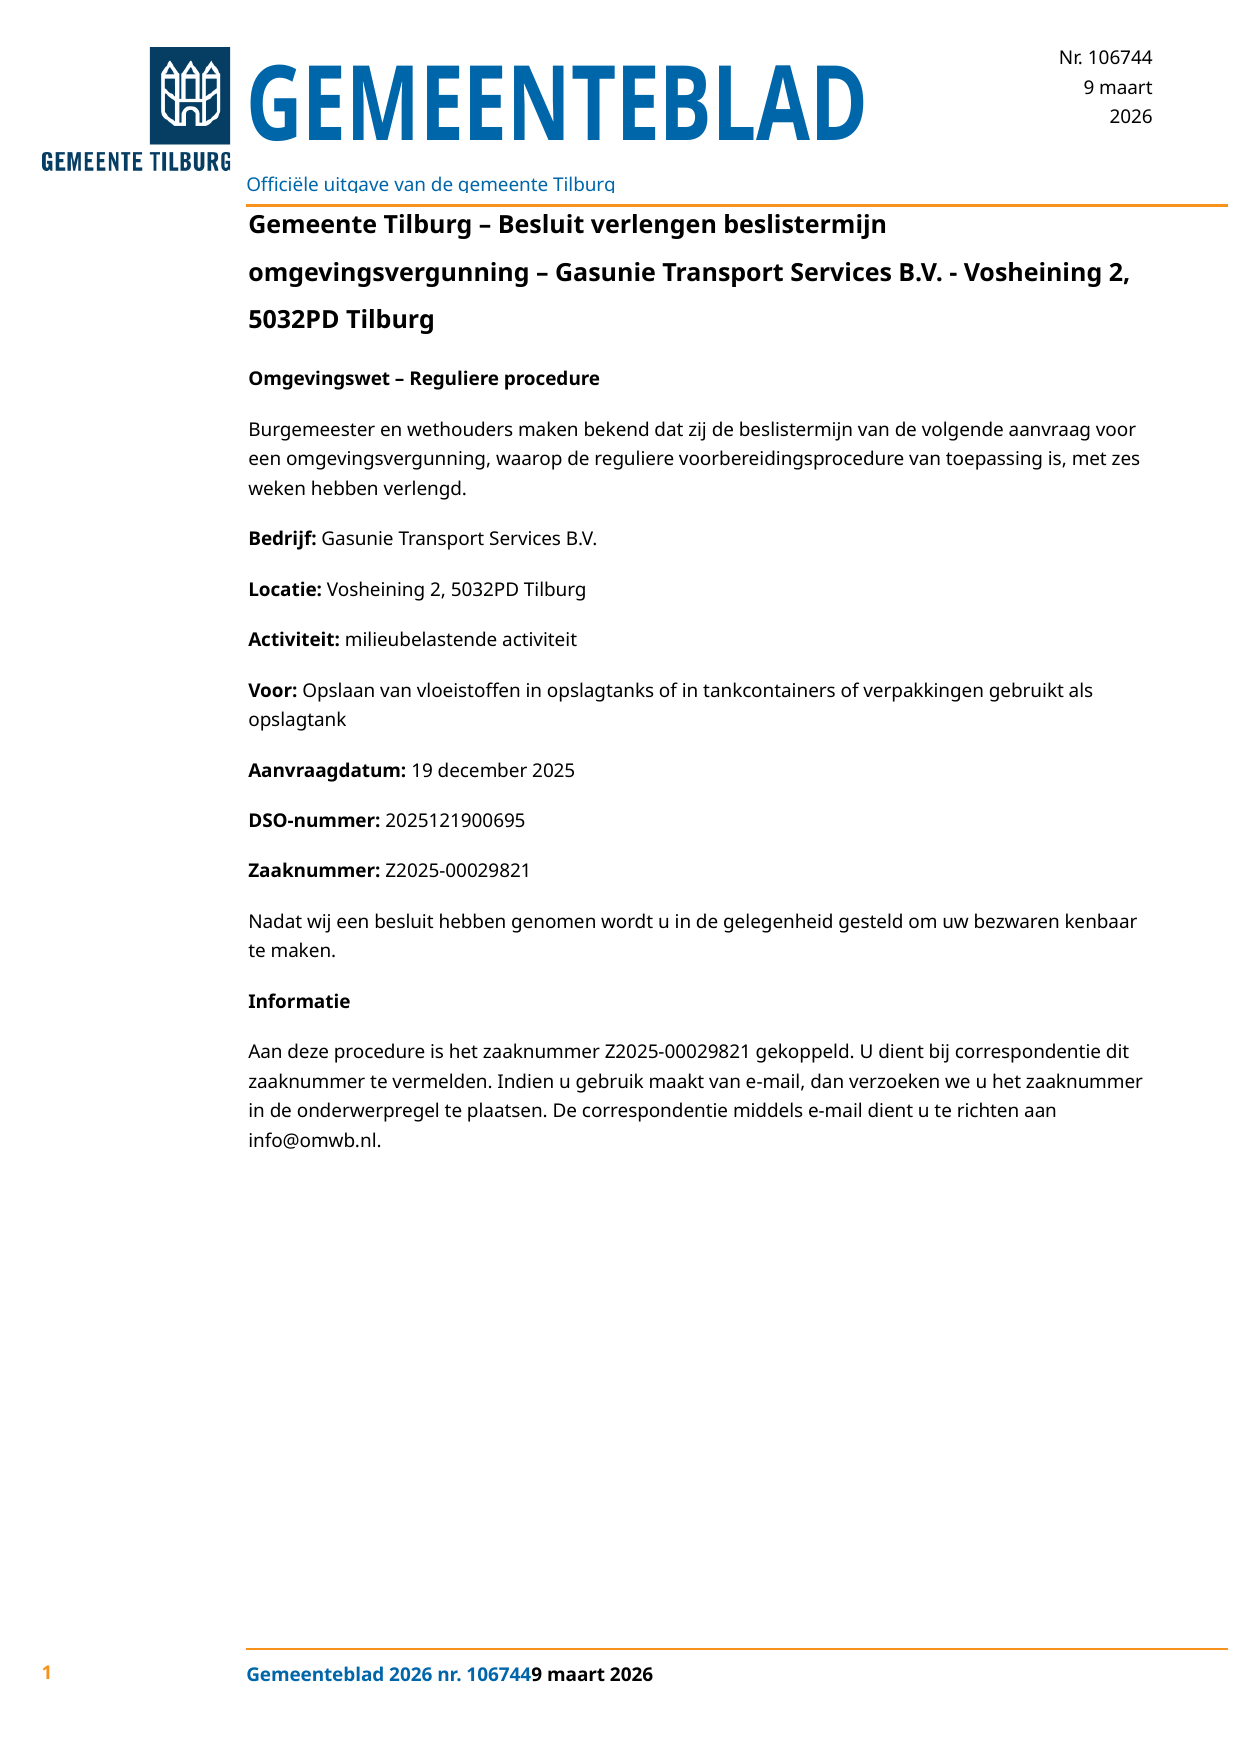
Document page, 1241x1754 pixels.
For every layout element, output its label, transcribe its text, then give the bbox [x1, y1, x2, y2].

text Omgevingswet – Reguliere procedure [248, 366, 1152, 391]
text Gemeente Tilburg – Besluit verlengen beslistermijn omgevingsvergunning – Gasunie Transport Services B.V. - Vosheining 2, 5032PD Tilburg [248, 207, 1152, 336]
text DSO-nummer: 2025121900695 [248, 807, 1152, 833]
text Informatie [248, 988, 1152, 1014]
text Zaaknummer: Z2025-00029821 [248, 858, 1152, 883]
text Aanvraagdatum: 19 december 2025 [248, 757, 1152, 782]
text Voor: Opslaan van vloeistoffen in opslagtanks of in tankcontainers of verpakkingen gebruikt als opslagtank [248, 677, 1152, 732]
text Aan deze procedure is het zaaknummer Z2025-00029821 gekoppeld. U dient bij correspondentie dit zaaknummer te vermelden. Indien u gebruik maakt van e-mail, dan verzoeken we u het zaaknummer in de onderwerpregel te plaatsen. De correspondentie middels e-mail dient u te richten aan info@omwb.nl. [248, 1038, 1152, 1153]
text Bedrijf: Gasunie Transport Services B.V. [248, 526, 1152, 551]
text Nadat wij een besluit hebben genomen wordt u in de gelegenheid gesteld om uw bezwaren kenbaar te maken. [248, 908, 1152, 963]
text Activiteit: milieubelastende activiteit [248, 626, 1152, 652]
picture [41, 47, 231, 172]
text Locatie: Vosheining 2, 5032PD Tilburg [248, 576, 1152, 602]
text Burgemeester en wethouders maken bekend dat zij de beslistermijn van de volgende aanvraag voor een omgevingsvergunning, waarop de reguliere voorbereidingsprocedure van toepassing is, met zes weken hebben verlengd. [248, 416, 1152, 501]
